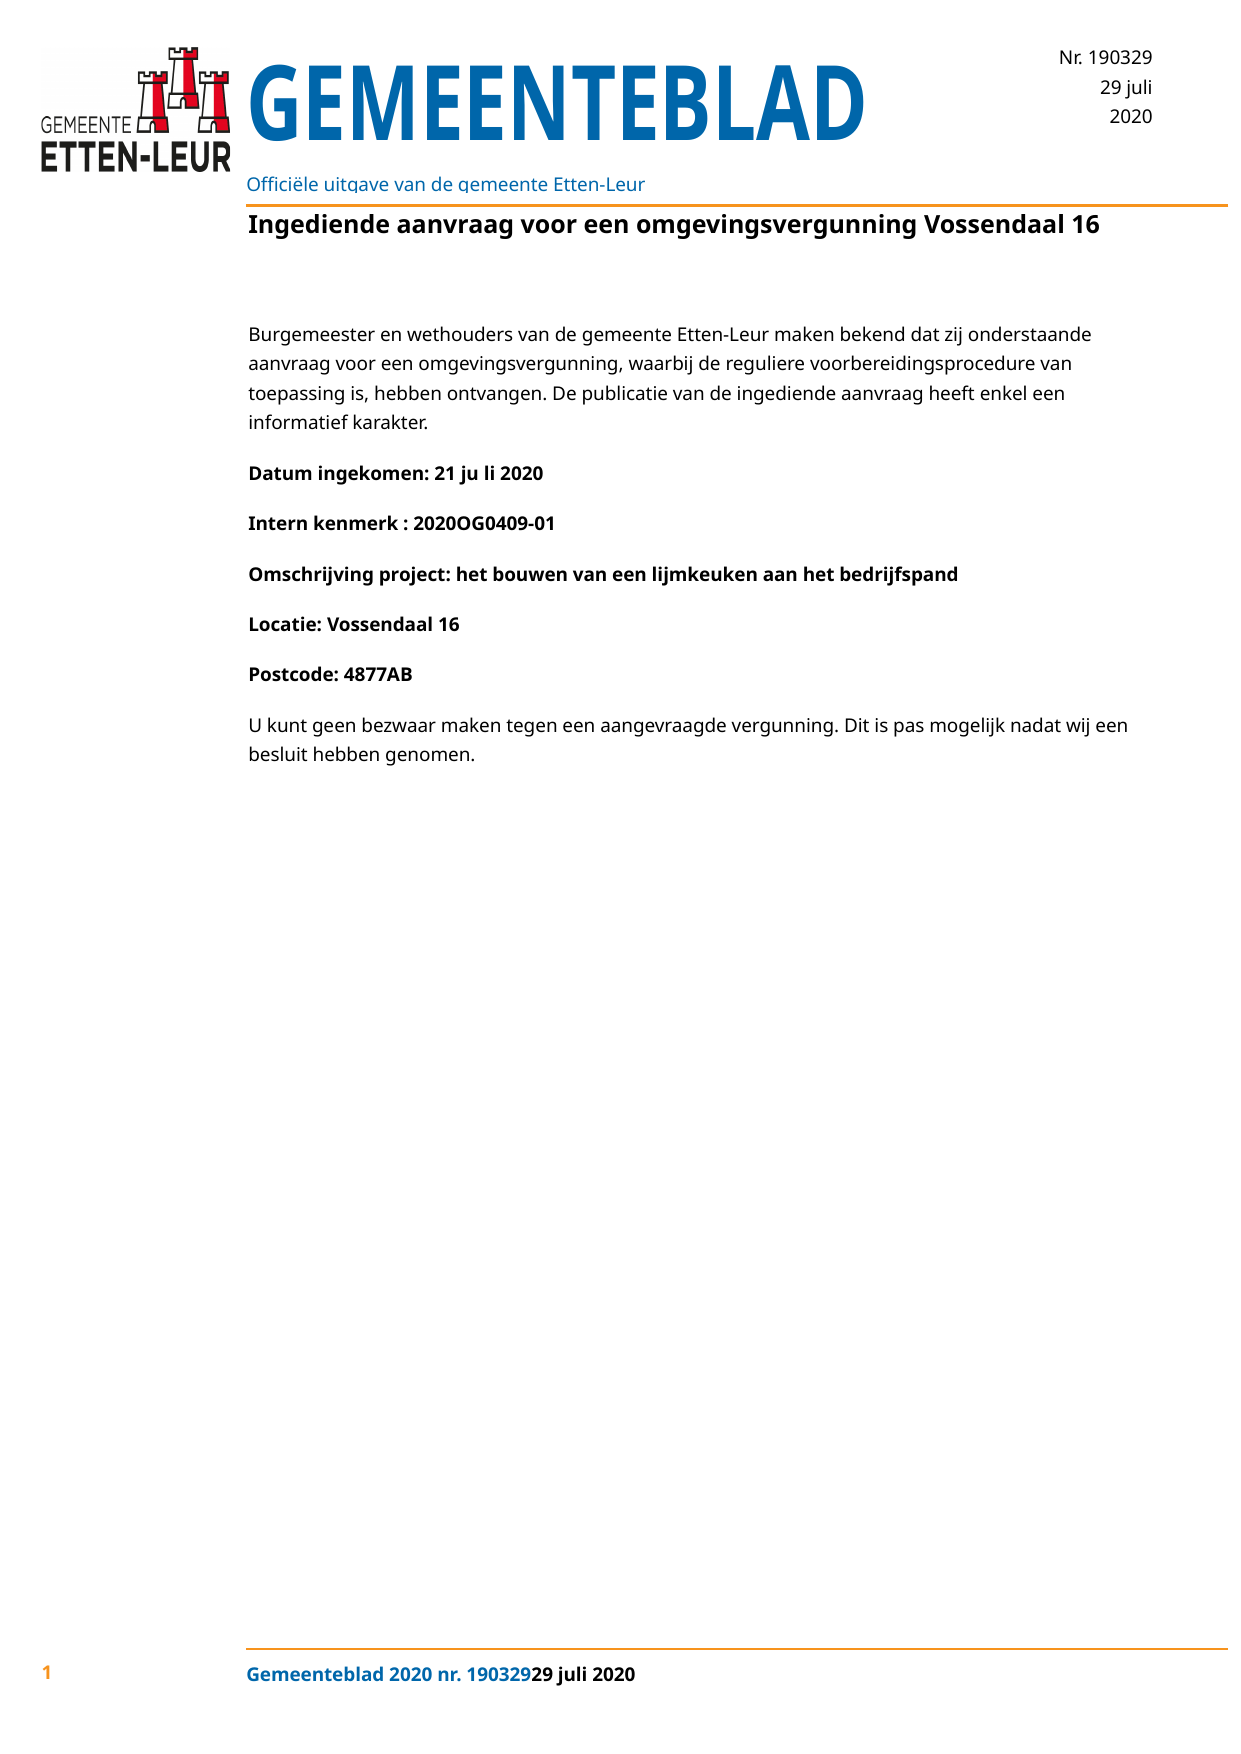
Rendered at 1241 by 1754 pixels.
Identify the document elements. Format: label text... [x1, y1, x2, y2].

text Intern kenmerk : 2020OG0409-01 [248, 510, 1152, 536]
text Locatie: Vossendaal 16 [248, 611, 1152, 637]
text Burgemeester en wethouders van de gemeente Etten-Leur maken bekend dat zij onderstaande aanvraag voor een omgevingsvergunning, waarbij de reguliere voorbereidingsprocedure van toepassing is, hebben ontvangen. De publicatie van de ingediende aanvraag heeft enkel een informatief karakter. [248, 321, 1152, 435]
text Postcode: 4877AB [248, 662, 1152, 687]
text U kunt geen bezwaar maken tegen een aangevraagde vergunning. Dit is pas mogelijk nadat wij een besluit hebben genomen. [248, 712, 1152, 767]
text Omschrijving project: het bouwen van een lijmkeuken aan het bedrijfspand [248, 561, 1152, 586]
text Datum ingekomen: 21 ju li 2020 [248, 460, 1152, 486]
text Ingediende aanvraag voor een omgevingsvergunning Vossendaal 16 [248, 207, 1152, 241]
picture [41, 47, 231, 172]
